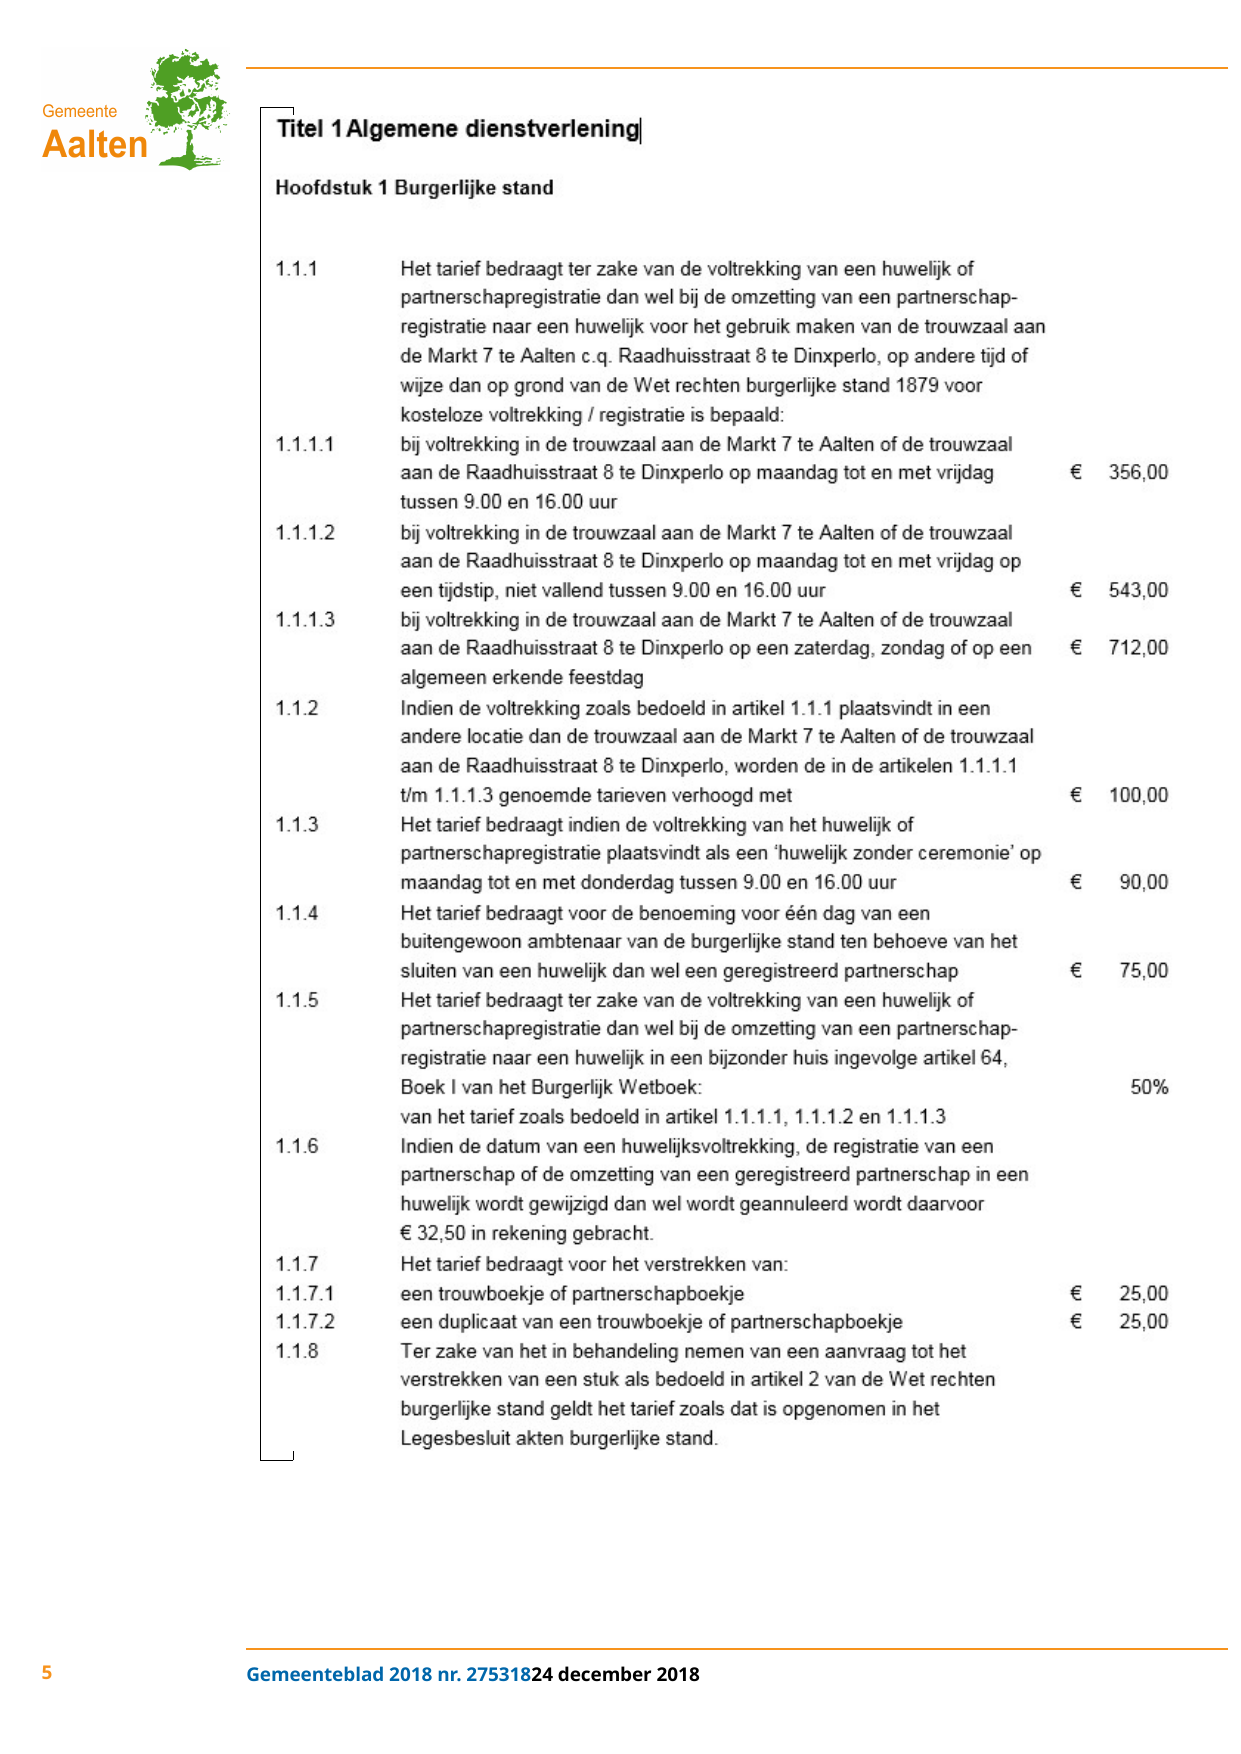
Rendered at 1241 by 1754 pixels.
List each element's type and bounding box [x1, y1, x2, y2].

picture [268, 115, 1173, 1451]
picture [41, 47, 231, 172]
